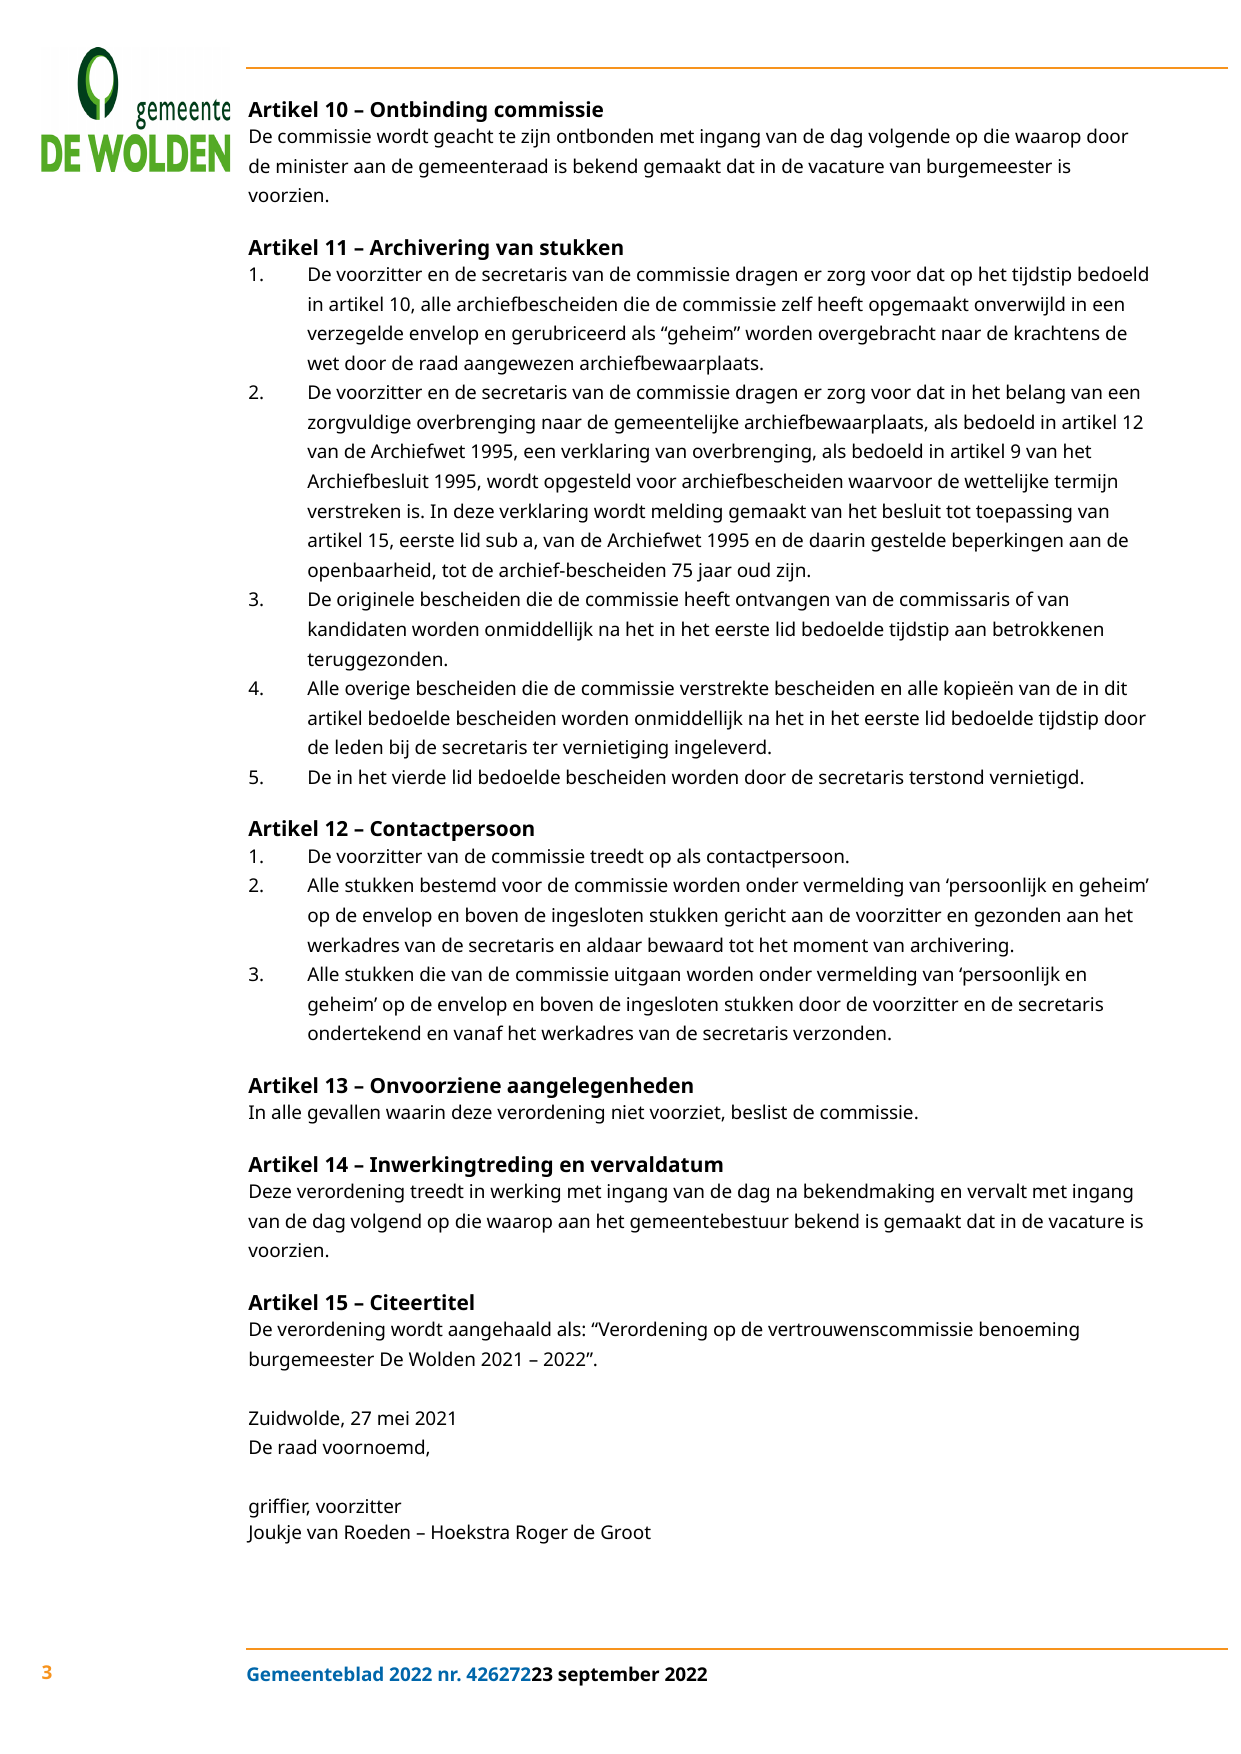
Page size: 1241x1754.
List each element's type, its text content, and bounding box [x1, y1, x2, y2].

list Alle overige bescheiden die de commissie verstrekte bescheiden en alle kopieën van de in dit artikel bedoelde bescheiden worden onmiddellijk na het in het eerste lid bedoelde tijdstip door de leden bij de secretaris ter vernietiging ingeleverd. [248, 675, 1152, 760]
text Artikel 14 – Inwerkingtreding en vervaldatum [248, 1150, 1152, 1178]
text Joukje van Roeden – Hoekstra Roger de Groot [248, 1519, 1152, 1545]
text Zuidwolde, 27 mei 2021 [248, 1405, 1152, 1431]
text De verordening wordt aangehaald als: “Verordening op de vertrouwenscommissie benoeming burgemeester De Wolden 2021 – 2022”. [248, 1316, 1152, 1372]
list De in het vierde lid bedoelde bescheiden worden door de secretaris terstond vernietigd. [248, 764, 1152, 790]
text griffier, voorzitter [248, 1494, 1152, 1519]
list Alle stukken die van de commissie uitgaan worden onder vermelding van ‘persoonlijk en geheim’ op de envelop en boven de ingesloten stukken door de voorzitter en de secretaris ondertekend en vanaf het werkadres van de secretaris verzonden. [248, 961, 1152, 1046]
list Alle stukken bestemd voor de commissie worden onder vermelding van ‘persoonlijk en geheim’ op de envelop en boven de ingesloten stukken gericht aan de voorzitter en gezonden aan het werkadres van de secretaris en aldaar bewaard tot het moment van archivering. [248, 873, 1152, 957]
text Artikel 13 – Onvoorziene aangelegenheden [248, 1071, 1152, 1099]
text De commissie wordt geacht te zijn ontbonden met ingang van de dag volgende op die waarop door de minister aan de gemeenteraad is bekend gemaakt dat in de vacature van burgemeester is voorzien. [248, 123, 1152, 208]
list De voorzitter en de secretaris van de commissie dragen er zorg voor dat in het belang van een zorgvuldige overbrenging naar de gemeentelijke archiefbewaarplaats, als bedoeld in artikel 12 van de Archiefwet 1995, een verklaring van overbrenging, als bedoeld in artikel 9 van het Archiefbesluit 1995, wordt opgesteld voor archiefbescheiden waarvoor de wettelijke termijn verstreken is. In deze verklaring wordt melding gemaakt van het besluit tot toepassing van artikel 15, eerste lid sub a, van de Archiefwet 1995 en de daarin gestelde beperkingen aan de openbaarheid, tot de archief-bescheiden 75 jaar oud zijn. [248, 379, 1152, 583]
text Deze verordening treedt in werking met ingang van de dag na bekendmaking en vervalt met ingang van de dag volgend op die waarop aan het gemeentebestuur bekend is gemaakt dat in de vacature is voorzien. [248, 1178, 1152, 1263]
text Artikel 11 – Archivering van stukken [248, 233, 1152, 261]
list De originele bescheiden die de commissie heeft ontvangen van de commissaris of van kandidaten worden onmiddellijk na het in het eerste lid bedoelde tijdstip aan betrokkenen teruggezonden. [248, 587, 1152, 672]
text In alle gevallen waarin deze verordening niet voorziet, beslist de commissie. [248, 1099, 1152, 1125]
picture [41, 47, 231, 172]
list De voorzitter en de secretaris van de commissie dragen er zorg voor dat op het tijdstip bedoeld in artikel 10, alle archiefbescheiden die de commissie zelf heeft opgemaakt onverwijld in een verzegelde envelop en gerubriceerd als “geheim” worden overgebracht naar de krachtens de wet door de raad aangewezen archiefbewaarplaats. [248, 261, 1152, 376]
text Artikel 12 – Contactpersoon [248, 814, 1152, 843]
text Artikel 10 – Ontbinding commissie [248, 95, 1152, 123]
text Artikel 15 – Citeertitel [248, 1288, 1152, 1316]
text De raad voornoemd, [248, 1434, 1152, 1460]
list De voorzitter van de commissie treedt op als contactpersoon. [248, 843, 1152, 869]
